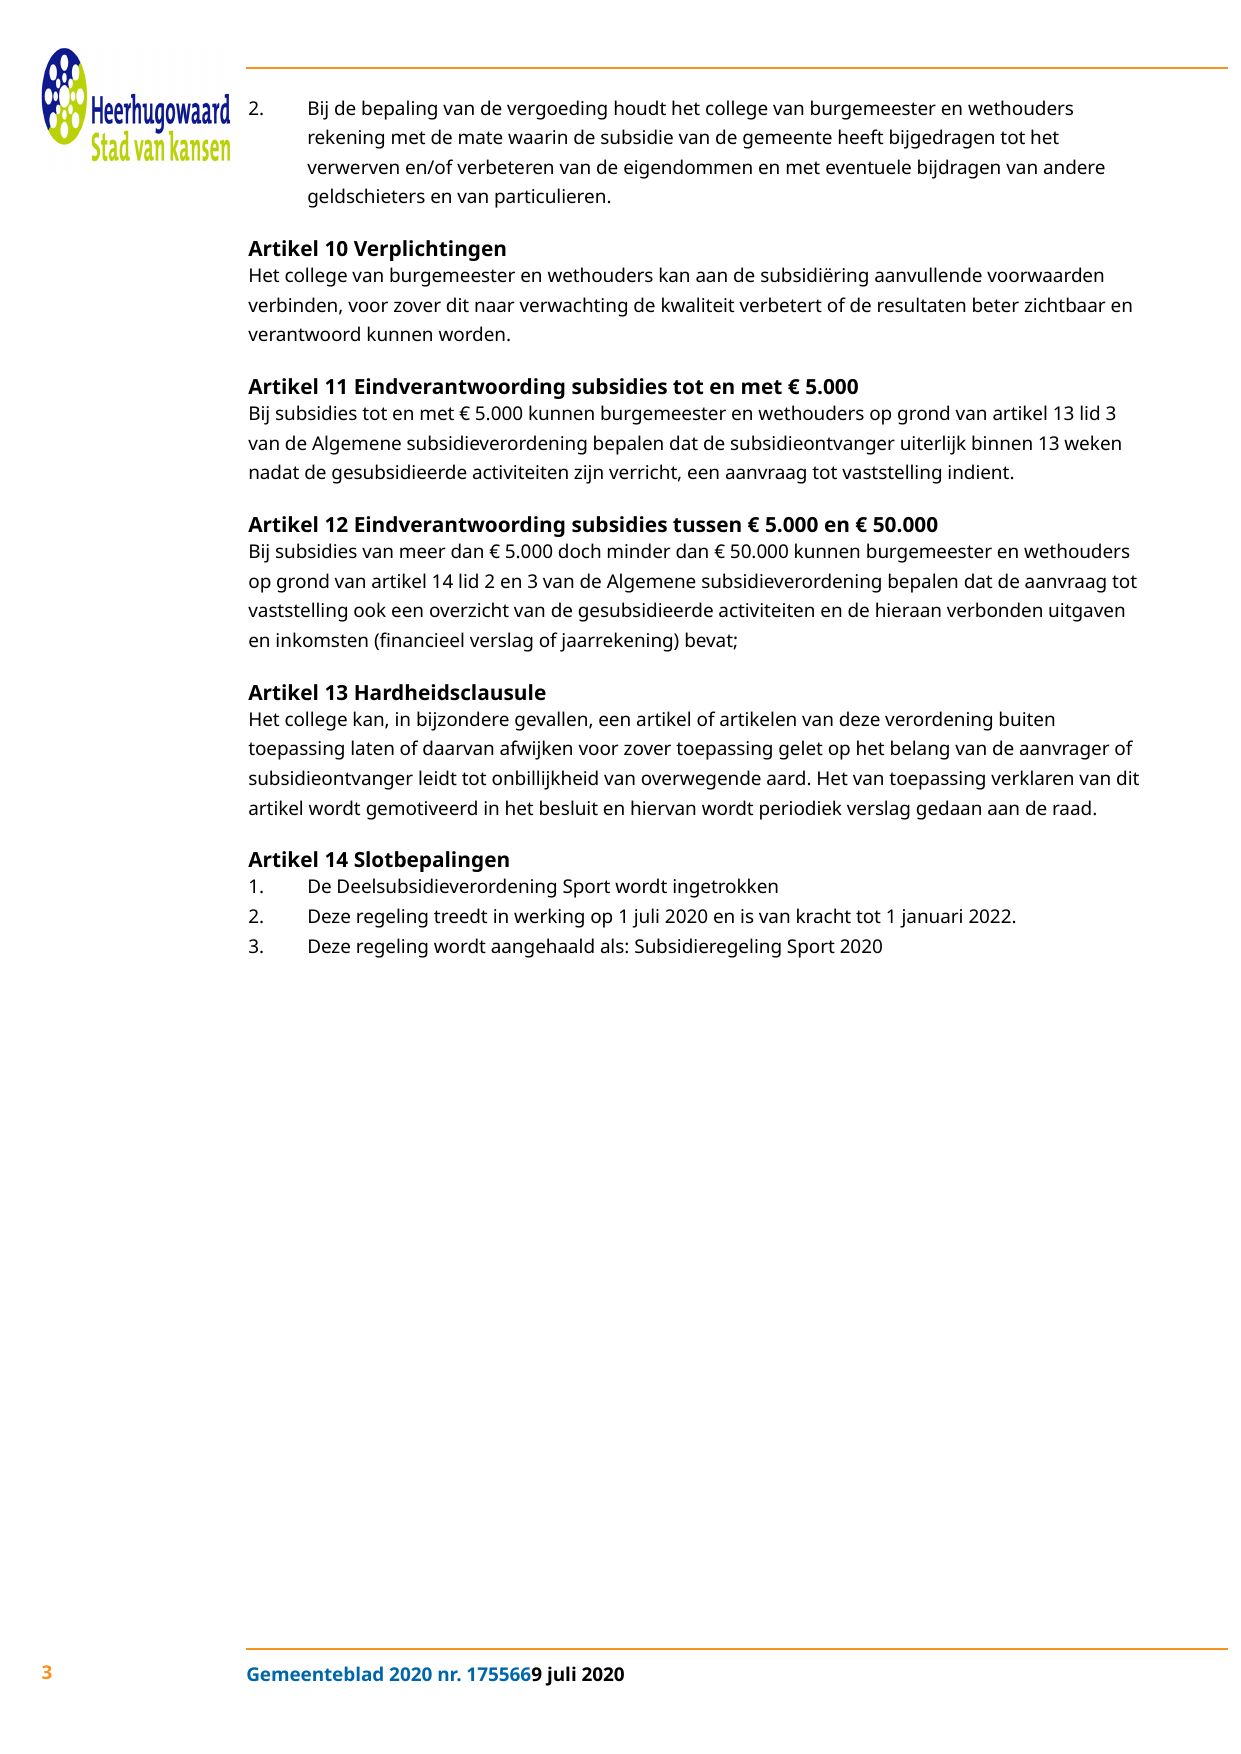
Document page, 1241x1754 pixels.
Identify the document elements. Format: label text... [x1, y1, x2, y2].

text Artikel 12 Eindverantwoording subsidies tussen € 5.000 en € 50.000 [248, 510, 1152, 538]
list Bij de bepaling van de vergoeding houdt het college van burgemeester en wethouders rekening met de mate waarin de subsidie van de gemeente heeft bijgedragen tot het verwerven en/of verbeteren van de eigendommen en met eventuele bijdragen van andere geldschieters en van particulieren. [248, 95, 1152, 209]
text Bij subsidies van meer dan € 5.000 doch minder dan € 50.000 kunnen burgemeester en wethouders op grond van artikel 14 lid 2 en 3 van de Algemene subsidieverordening bepalen dat de aanvraag tot vaststelling ook een overzicht van de gesubsidieerde activiteiten en de hieraan verbonden uitgaven en inkomsten (financieel verslag of jaarrekening) bevat; [248, 538, 1152, 653]
text Artikel 11 Eindverantwoording subsidies tot en met € 5.000 [248, 372, 1152, 400]
list Deze regeling treedt in werking op 1 juli 2020 en is van kracht tot 1 januari 2022. [248, 903, 1152, 929]
list De Deelsubsidieverordening Sport wordt ingetrokken [248, 874, 1152, 899]
text Het college van burgemeester en wethouders kan aan de subsidiëring aanvullende voorwaarden verbinden, voor zover dit naar verwachting de kwaliteit verbetert of de resultaten beter zichtbaar en verantwoord kunnen worden. [248, 262, 1152, 347]
text Het college kan, in bijzondere gevallen, een artikel of artikelen van deze verordening buiten toepassing laten of daarvan afwijken voor zover toepassing gelet op het belang van de aanvrager of subsidieontvanger leidt tot onbillijkheid van overwegende aard. Het van toepassing verklaren van dit artikel wordt gemotiveerd in het besluit en hiervan wordt periodiek verslag gedaan aan de raad. [248, 706, 1152, 821]
text Bij subsidies tot en met € 5.000 kunnen burgemeester en wethouders op grond van artikel 13 lid 3 van de Algemene subsidieverordening bepalen dat de subsidieontvanger uiterlijk binnen 13 weken nadat de gesubsidieerde activiteiten zijn verricht, een aanvraag tot vaststelling indient. [248, 400, 1152, 485]
text Artikel 10 Verplichtingen [248, 234, 1152, 262]
list Deze regeling wordt aangehaald als: Subsidieregeling Sport 2020 [248, 933, 1152, 958]
text Artikel 14 Slotbepalingen [248, 845, 1152, 874]
picture [41, 47, 231, 172]
text Artikel 13 Hardheidsclausule [248, 678, 1152, 706]
